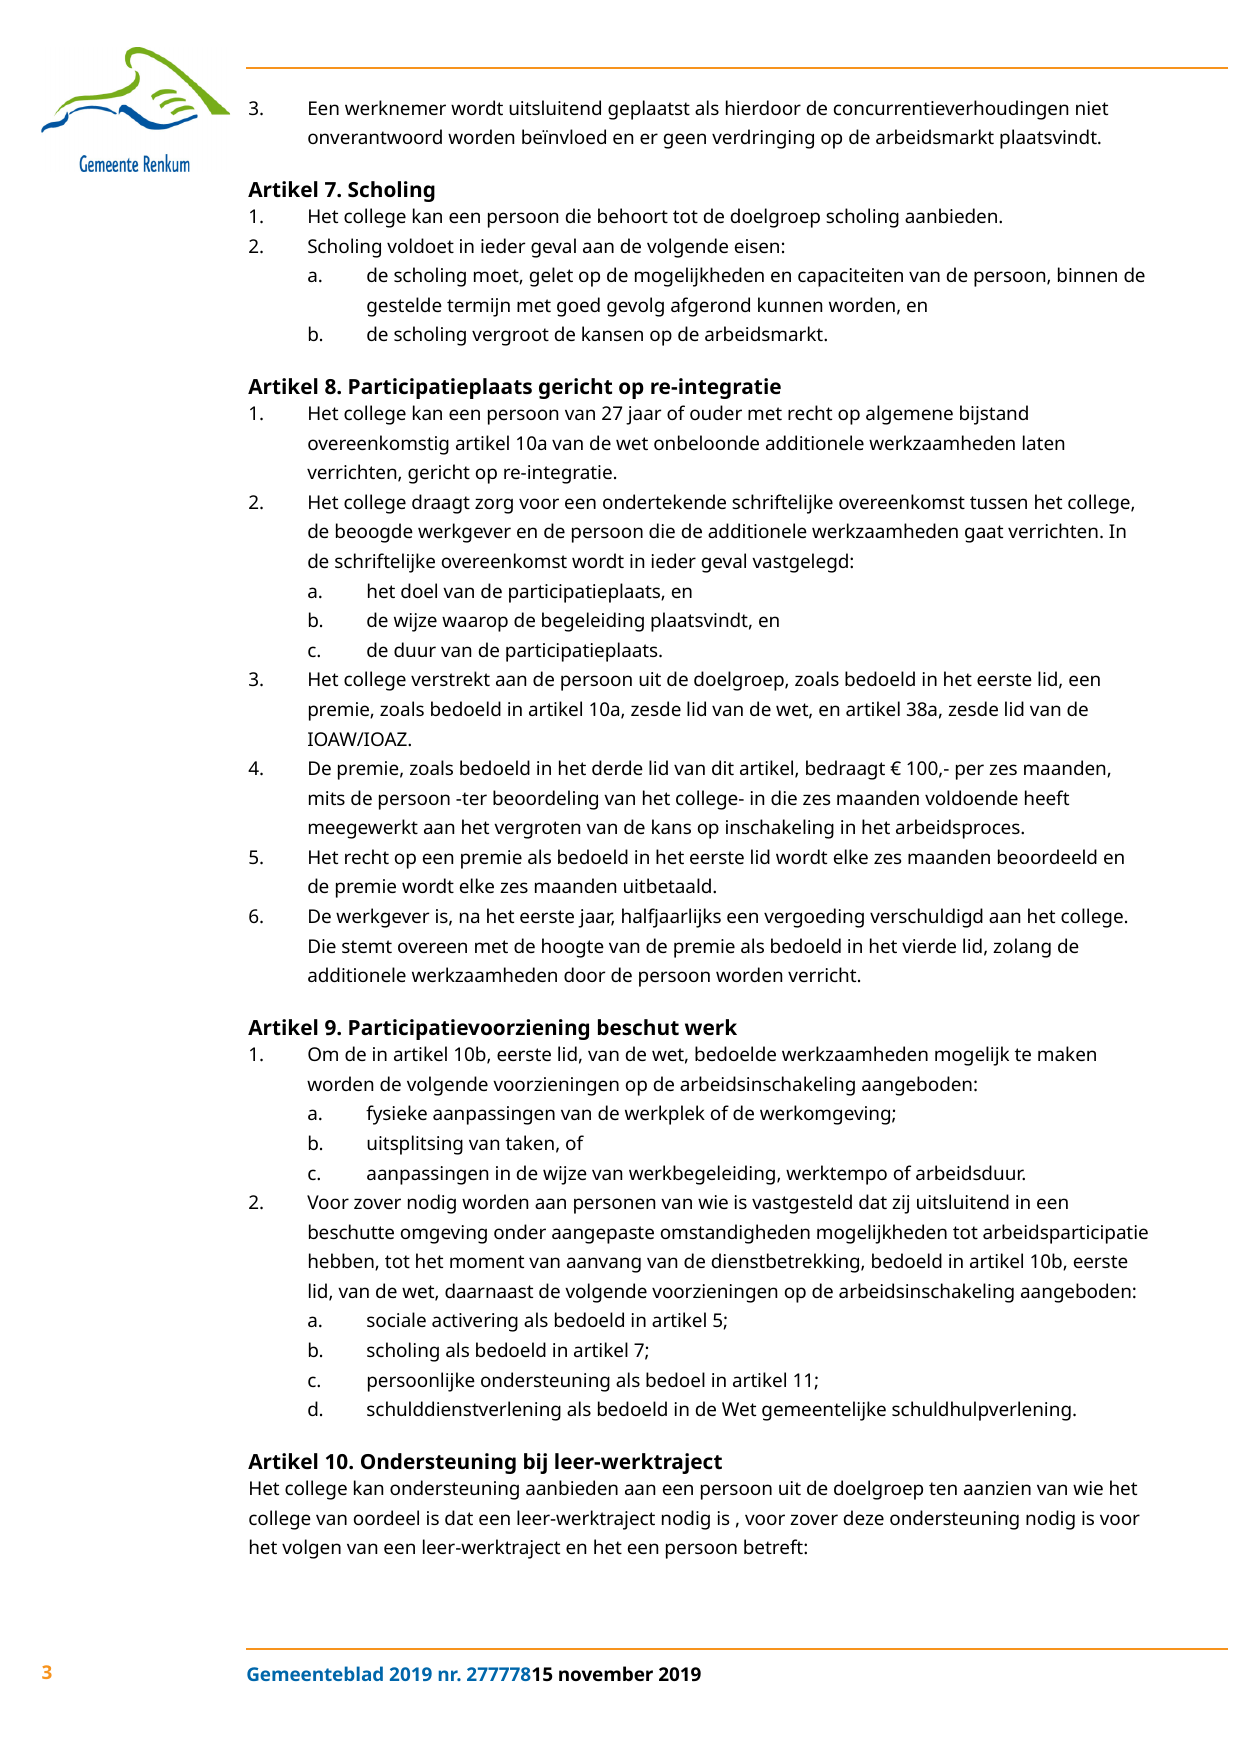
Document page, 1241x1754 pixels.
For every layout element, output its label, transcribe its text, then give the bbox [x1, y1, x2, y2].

list het doel van de participatieplaats, en [307, 578, 1152, 604]
list Het college kan een persoon die behoort tot de doelgroep scholing aanbieden. [248, 203, 1152, 229]
list Het recht op een premie als bedoeld in het eerste lid wordt elke zes maanden beoordeeld en de premie wordt elke zes maanden uitbetaald. [248, 844, 1152, 899]
list de duur van de participatieplaats. [307, 637, 1152, 663]
list schulddienstverlening als bedoeld in de Wet gemeentelijke schuldhulpverlening. [307, 1396, 1152, 1422]
list sociale activering als bedoeld in artikel 5; [307, 1308, 1152, 1333]
list De werkgever is, na het eerste jaar, halfjaarlijks een vergoeding verschuldigd aan het college. Die stemt overeen met de hoogte van de premie als bedoeld in het vierde lid, zolang de additionele werkzaamheden door de persoon worden verricht. [248, 903, 1152, 988]
list Het college kan een persoon van 27 jaar of ouder met recht op algemene bijstand overeenkomstig artikel 10a van de wet onbeloonde additionele werkzaamheden laten verrichten, gericht op re-integratie. [248, 400, 1152, 485]
list Het college draagt zorg voor een ondertekende schriftelijke overeenkomst tussen het college, de beoogde werkgever en de persoon die de additionele werkzaamheden gaat verrichten. In de schriftelijke overeenkomst wordt in ieder geval vastgelegd: [248, 489, 1152, 574]
text Artikel 8. Participatieplaats gericht op re-integratie [248, 372, 1152, 400]
list de scholing vergroot de kansen op de arbeidsmarkt. [307, 322, 1152, 347]
list scholing als bedoeld in artikel 7; [307, 1337, 1152, 1363]
list de scholing moet, gelet op de mogelijkheden en capaciteiten van de persoon, binnen de gestelde termijn met goed gevolg afgerond kunnen worden, en [307, 262, 1152, 318]
text Het college kan ondersteuning aanbieden aan een persoon uit de doelgroep ten aanzien van wie het college van oordeel is dat een leer-werktraject nodig is , voor zover deze ondersteuning nodig is voor het volgen van een leer-werktraject en het een persoon betreft: [248, 1475, 1152, 1560]
list aanpassingen in de wijze van werkbegeleiding, werktempo of arbeidsduur. [307, 1160, 1152, 1185]
list De premie, zoals bedoeld in het derde lid van dit artikel, bedraagt € 100,- per zes maanden, mits de persoon -ter beoordeling van het college- in die zes maanden voldoende heeft meegewerkt aan het vergroten van de kans op inschakeling in het arbeidsproces. [248, 755, 1152, 840]
picture [41, 47, 231, 172]
list uitsplitsing van taken, of [307, 1130, 1152, 1156]
list Om de in artikel 10b, eerste lid, van de wet, bedoelde werkzaamheden mogelijk te maken worden de volgende voorzieningen op de arbeidsinschakeling aangeboden: [248, 1041, 1152, 1097]
list de wijze waarop de begeleiding plaatsvindt, en [307, 607, 1152, 633]
list Een werknemer wordt uitsluitend geplaatst als hierdoor de concurrentieverhoudingen niet onverantwoord worden beïnvloed en er geen verdringing op de arbeidsmarkt plaatsvindt. [248, 95, 1152, 150]
list persoonlijke ondersteuning als bedoel in artikel 11; [307, 1367, 1152, 1392]
text Artikel 10. Ondersteuning bij leer-werktraject [248, 1447, 1152, 1475]
text Artikel 9. Participatievoorziening beschut werk [248, 1013, 1152, 1041]
list Voor zover nodig worden aan personen van wie is vastgesteld dat zij uitsluitend in een beschutte omgeving onder aangepaste omstandigheden mogelijkheden tot arbeidsparticipatie hebben, tot het moment van aanvang van de dienstbetrekking, bedoeld in artikel 10b, eerste lid, van de wet, daarnaast de volgende voorzieningen op de arbeidsinschakeling aangeboden: [248, 1189, 1152, 1304]
list fysieke aanpassingen van de werkplek of de werkomgeving; [307, 1101, 1152, 1126]
list Het college verstrekt aan de persoon uit de doelgroep, zoals bedoeld in het eerste lid, een premie, zoals bedoeld in artikel 10a, zesde lid van de wet, en artikel 38a, zesde lid van de IOAW/IOAZ. [248, 667, 1152, 752]
list Scholing voldoet in ieder geval aan de volgende eisen: [248, 233, 1152, 258]
text Artikel 7. Scholing [248, 175, 1152, 203]
